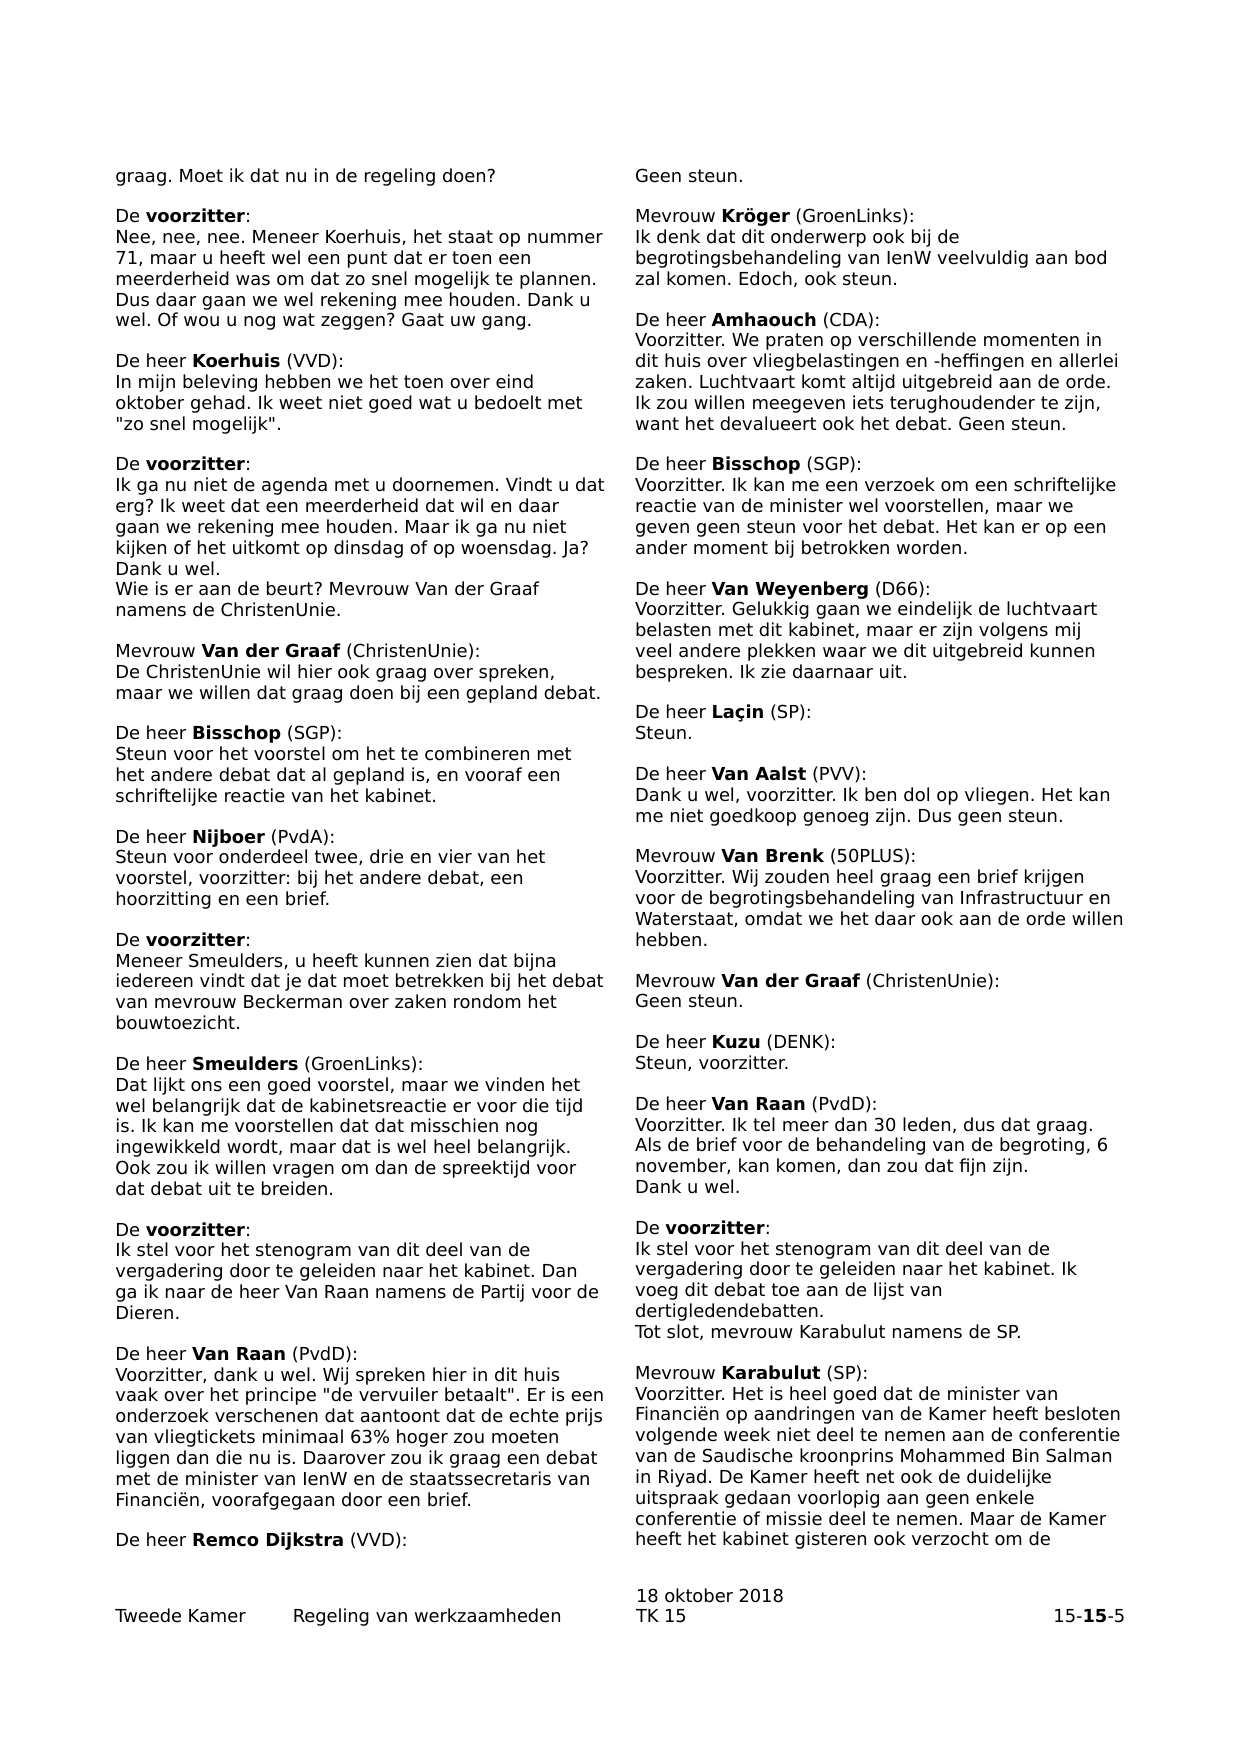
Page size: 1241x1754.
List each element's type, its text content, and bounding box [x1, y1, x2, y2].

text Voorzitter. Ik tel meer dan 30 leden, dus dat graag. Als de brief voor de behandeling van de begroting, 6 november, kan komen, dan zou dat fijn zijn. [635, 1114, 1125, 1177]
text De heer Remco Dijkstra (VVD): [115, 1530, 605, 1551]
text Ik stel voor het stenogram van dit deel van de vergadering door te geleiden naar het kabinet. Dan ga ik naar de heer Van Raan namens de Partij voor de Dieren. [115, 1240, 605, 1323]
text De heer Koerhuis (VVD): [115, 351, 605, 372]
text Ik denk dat dit onderwerp ook bij de begrotingsbehandeling van IenW veelvuldig aan bod zal komen. Edoch, ook steun. [635, 227, 1125, 289]
text Steun. [635, 723, 1125, 744]
text De heer Amhaouch (CDA): [635, 309, 1125, 330]
text De heer Van Aalst (PVV): [635, 764, 1125, 785]
text Voorzitter. Ik kan me een verzoek om een schriftelijke reactie van de minister wel voorstellen, maar we geven geen steun voor het debat. Het kan er op een ander moment bij betrokken worden. [635, 475, 1125, 558]
text graag. Moet ik dat nu in de regeling doen? [115, 165, 605, 186]
text Dat lijkt ons een goed voorstel, maar we vinden het wel belangrijk dat de kabinetsreactie er voor die tijd is. Ik kan me voorstellen dat dat misschien nog ingewikkeld wordt, maar dat is wel heel belangrijk. Ook zou ik willen vragen om dan de spreektijd voor dat debat uit te breiden. [115, 1074, 605, 1199]
text De heer Van Raan (PvdD): [115, 1343, 605, 1364]
text Mevrouw Van der Graaf (ChristenUnie): [115, 641, 605, 662]
text De voorzitter: [115, 454, 605, 475]
text Tot slot, mevrouw Karabulut namens de SP. [635, 1322, 1125, 1342]
text Voorzitter. Het is heel goed dat de minister van Financiën op aandringen van de Kamer heeft besloten volgende week niet deel te nemen aan de conferentie van de Saudische kroonprins Mohammed Bin Salman in Riyad. De Kamer heeft net ook de duidelijke uitspraak gedaan voorlopig aan geen enkele conferentie of missie deel te nemen. Maar de Kamer heeft het kabinet gisteren ook verzocht om de [635, 1383, 1125, 1550]
text Wie is er aan de beurt? Mevrouw Van der Graaf namens de ChristenUnie. [115, 579, 605, 621]
text Geen steun. [635, 991, 1125, 1012]
text De voorzitter: [115, 930, 605, 950]
text Meneer Smeulders, u heeft kunnen zien dat bijna iedereen vindt dat je dat moet betrekken bij het debat van mevrouw Beckerman over zaken rondom het bouwtoezicht. [115, 950, 605, 1034]
text De heer Van Weyenberg (D66): [635, 578, 1125, 599]
text De heer Nijboer (PvdA): [115, 826, 605, 847]
text Steun voor onderdeel twee, drie en vier van het voorstel, voorzitter: bij het andere debat, een hoorzitting en een brief. [115, 847, 605, 910]
text De heer Van Raan (PvdD): [635, 1093, 1125, 1114]
text Geen steun. [635, 165, 1125, 186]
text De voorzitter: [115, 206, 605, 227]
text In mijn beleving hebben we het toen over eind oktober gehad. Ik weet niet goed wat u bedoelt met "zo snel mogelijk". [115, 372, 605, 434]
text Nee, nee, nee. Meneer Koerhuis, het staat op nummer 71, maar u heeft wel een punt dat er toen een meerderheid was om dat zo snel mogelijk te plannen. Dus daar gaan we wel rekening mee houden. Dank u wel. Of wou u nog wat zeggen? Gaat uw gang. [115, 227, 605, 331]
text Dank u wel, voorzitter. Ik ben dol op vliegen. Het kan me niet goedkoop genoeg zijn. Dus geen steun. [635, 785, 1125, 826]
text Voorzitter. Gelukkig gaan we eindelijk de luchtvaart belasten met dit kabinet, maar er zijn volgens mij veel andere plekken waar we dit uitgebreid kunnen bespreken. Ik zie daarnaar uit. [635, 599, 1125, 682]
text De voorzitter: [635, 1218, 1125, 1238]
text Ik stel voor het stenogram van dit deel van de vergadering door te geleiden naar het kabinet. Ik voeg dit debat toe aan de lijst van dertigledendebatten. [635, 1238, 1125, 1322]
text De voorzitter: [115, 1219, 605, 1240]
text Dank u wel. [635, 1177, 1125, 1198]
text Steun voor het voorstel om het te combineren met het andere debat dat al gepland is, en vooraf een schriftelijke reactie van het kabinet. [115, 744, 605, 806]
text De heer Kuzu (DENK): [635, 1032, 1125, 1053]
text Ik ga nu niet de agenda met u doornemen. Vindt u dat erg? Ik weet dat een meerderheid dat wil en daar gaan we rekening mee houden. Maar ik ga nu niet kijken of het uitkomt op dinsdag of op woensdag. Ja? Dank u wel. [115, 475, 605, 579]
text De heer Bisschop (SGP): [635, 454, 1125, 475]
text Mevrouw Karabulut (SP): [635, 1362, 1125, 1383]
text De heer Bisschop (SGP): [115, 723, 605, 744]
text Mevrouw Kröger (GroenLinks): [635, 206, 1125, 227]
text De heer Laçin (SP): [635, 702, 1125, 723]
text Steun, voorzitter. [635, 1053, 1125, 1073]
text De ChristenUnie wil hier ook graag over spreken, maar we willen dat graag doen bij een gepland debat. [115, 662, 605, 703]
text De heer Smeulders (GroenLinks): [115, 1054, 605, 1074]
text Mevrouw Van Brenk (50PLUS): [635, 846, 1125, 867]
text Voorzitter. Wij zouden heel graag een brief krijgen voor de begrotingsbehandeling van Infrastructuur en Waterstaat, omdat we het daar ook aan de orde willen hebben. [635, 867, 1125, 950]
text Mevrouw Van der Graaf (ChristenUnie): [635, 970, 1125, 991]
text Voorzitter, dank u wel. Wij spreken hier in dit huis vaak over het principe "de vervuiler betaalt". Er is een onderzoek verschenen dat aantoont dat de echte prijs van vliegtickets minimaal 63% hoger zou moeten liggen dan die nu is. Daarover zou ik graag een debat met de minister van IenW en de staatssecretaris van Financiën, voorafgegaan door een brief. [115, 1364, 605, 1510]
text Voorzitter. We praten op verschillende momenten in dit huis over vliegbelastingen en -heffingen en allerlei zaken. Luchtvaart komt altijd uitgebreid aan de orde. Ik zou willen meegeven iets terughoudender te zijn, want het devalueert ook het debat. Geen steun. [635, 330, 1125, 434]
